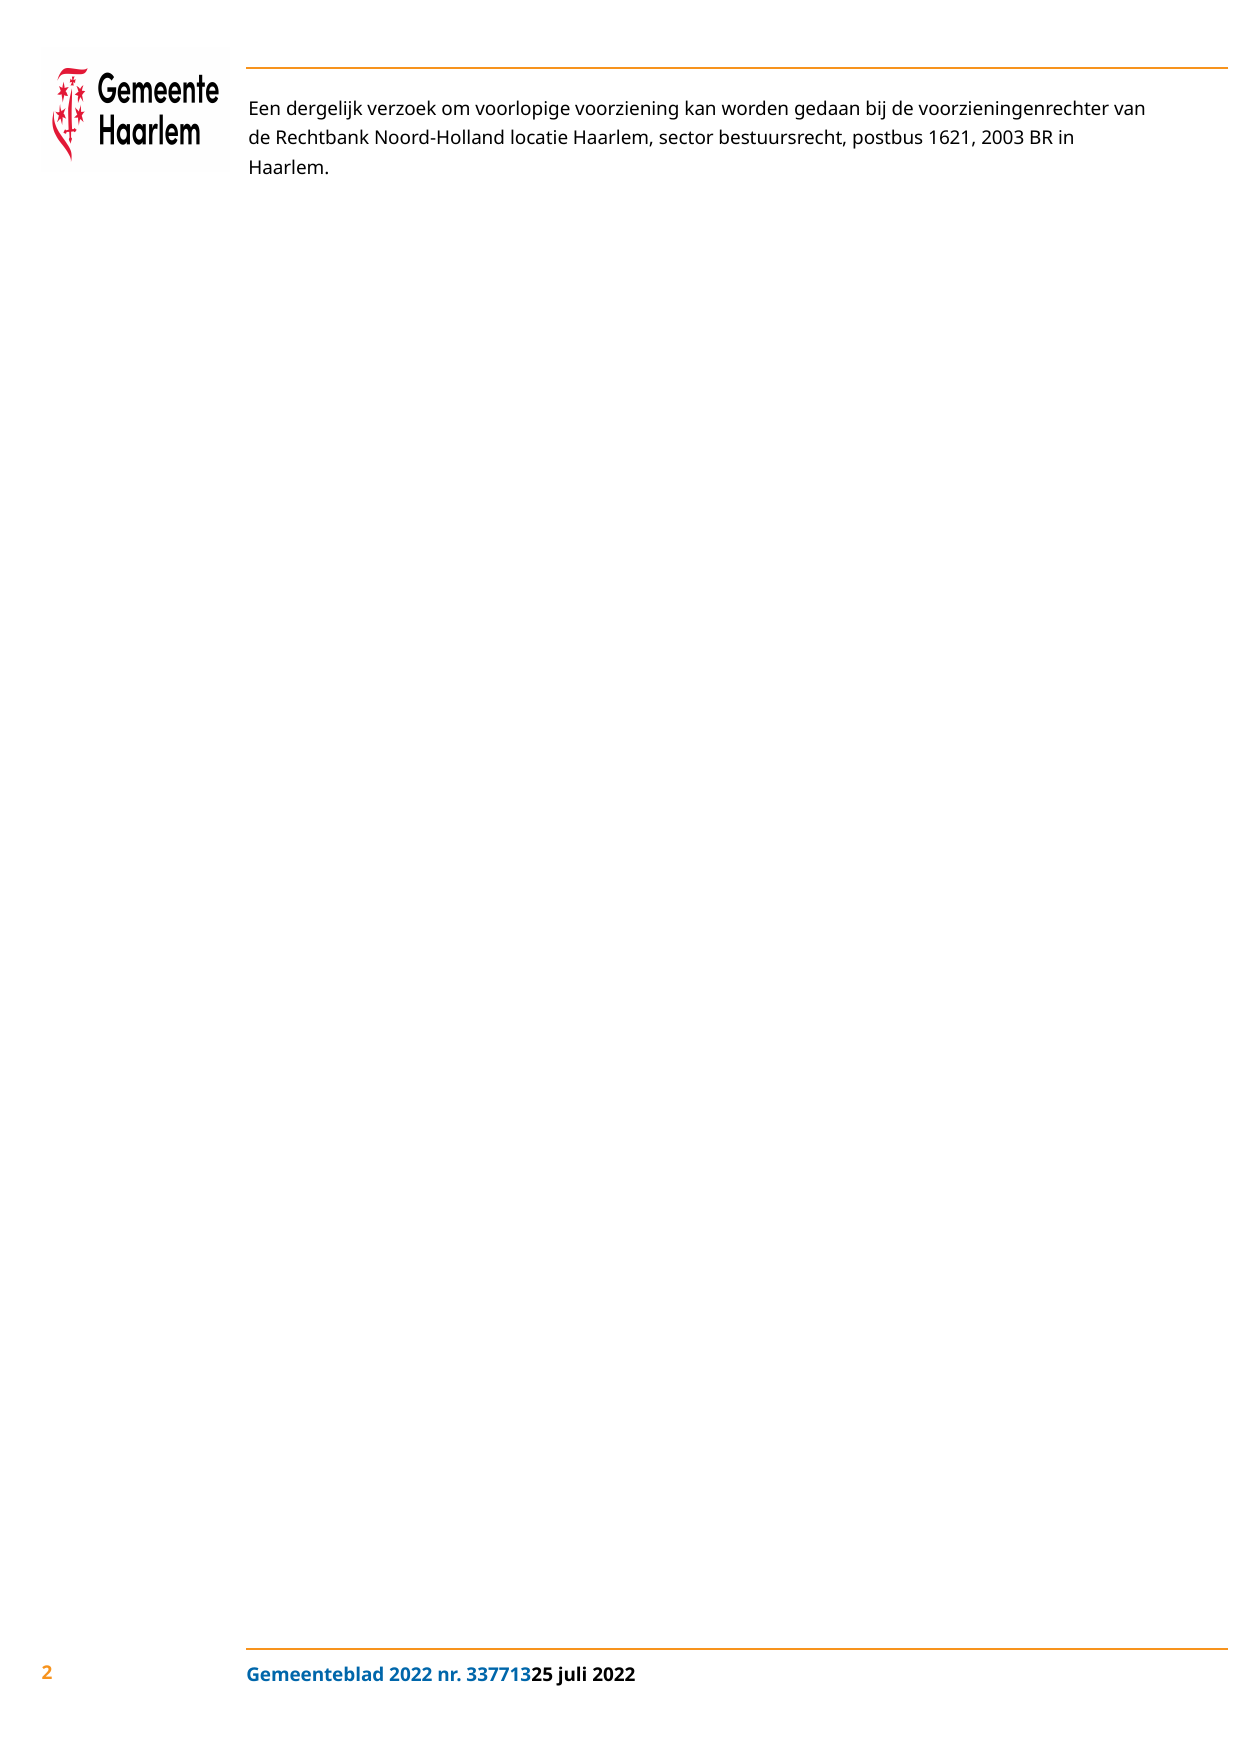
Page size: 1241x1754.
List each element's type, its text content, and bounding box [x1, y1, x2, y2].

text Een dergelijk verzoek om voorlopige voorziening kan worden gedaan bij de voorzieningenrechter van de Rechtbank Noord-Holland locatie Haarlem, sector bestuursrecht, postbus 1621, 2003 BR in Haarlem. [248, 95, 1152, 180]
picture [41, 47, 231, 172]
